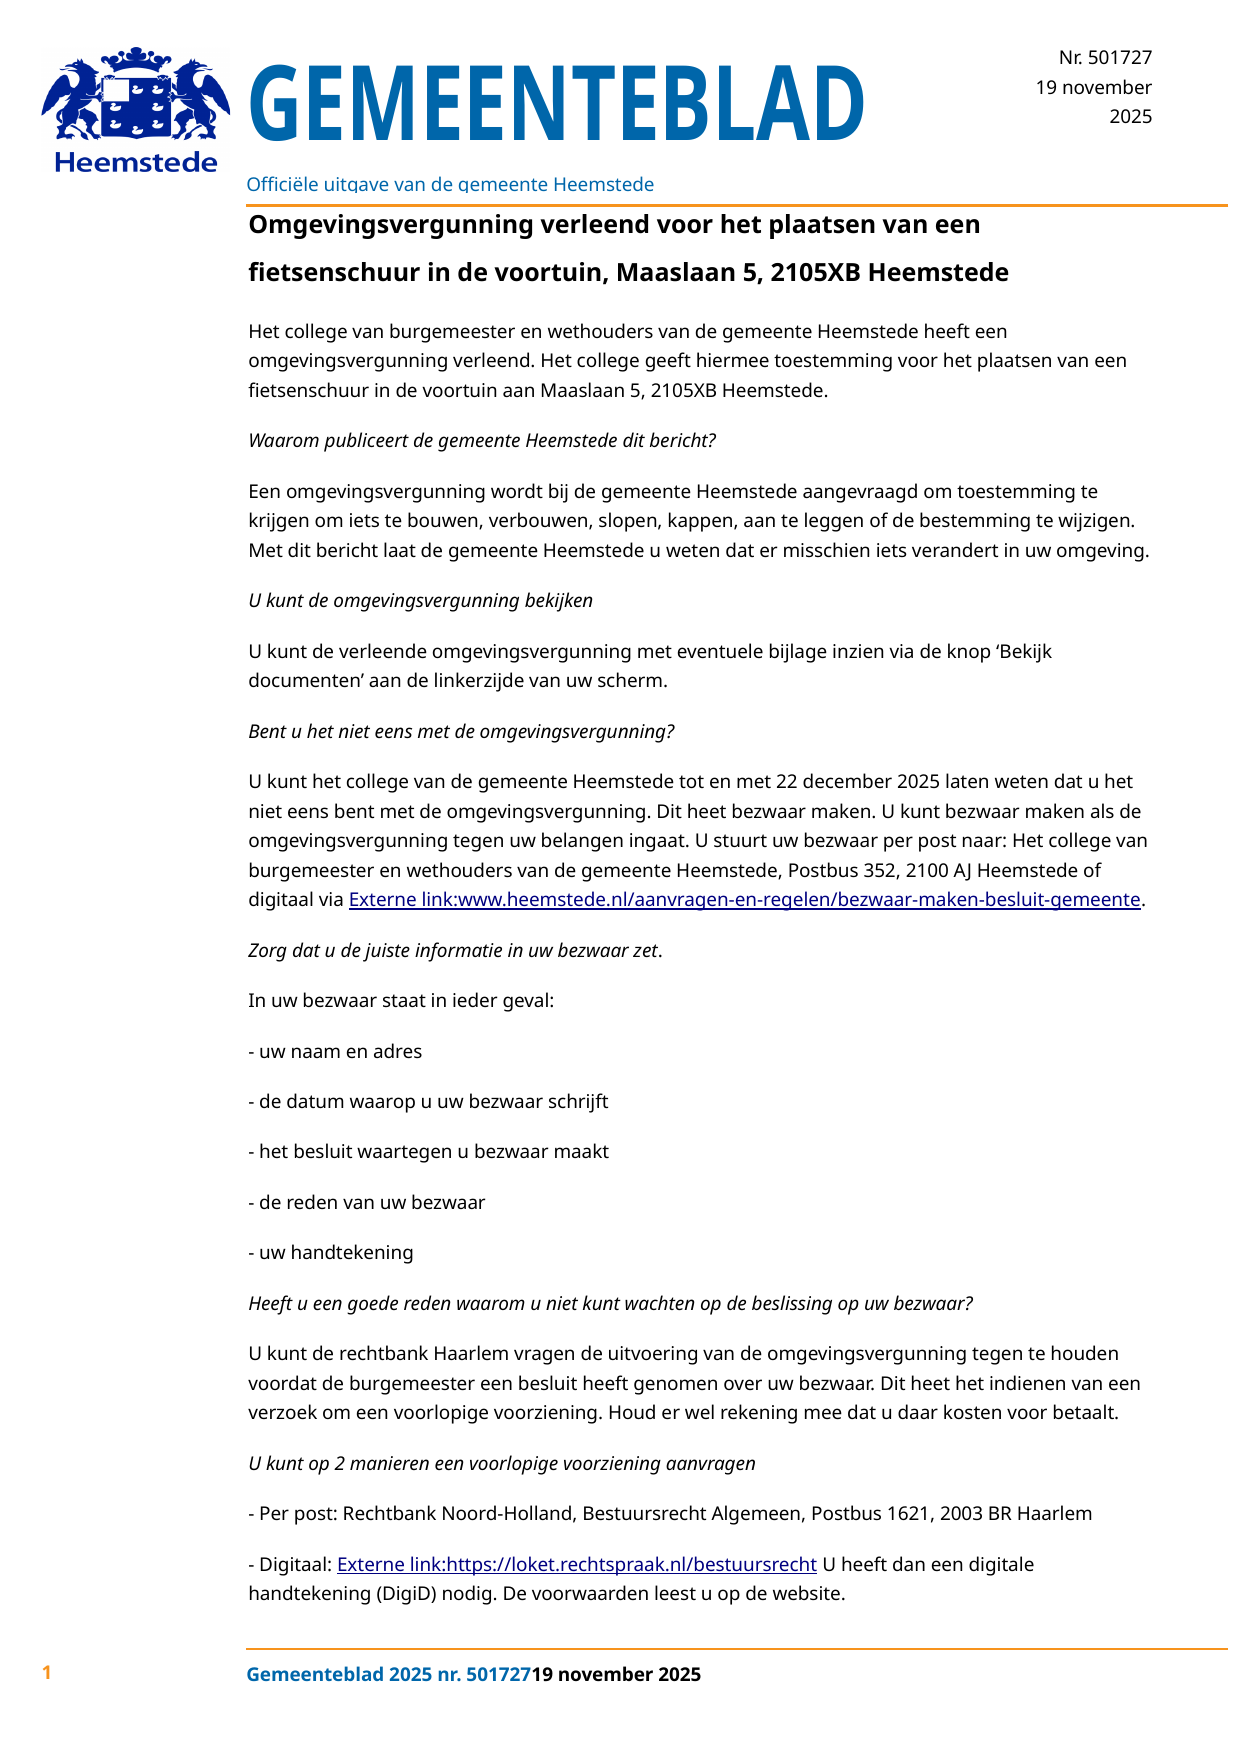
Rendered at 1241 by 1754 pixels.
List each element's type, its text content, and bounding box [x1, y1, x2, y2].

text Heeft u een goede reden waarom u niet kunt wachten op de beslissing op uw bezwaar? [248, 1290, 1152, 1316]
text - de datum waarop u uw bezwaar schrijft [248, 1088, 1152, 1114]
text Bent u het niet eens met de omgevingsvergunning? [248, 718, 1152, 744]
text Het college van burgemeester en wethouders van de gemeente Heemstede heeft een omgevingsvergunning verleend. Het college geeft hiermee toestemming voor het plaatsen van een fietsenschuur in de voortuin aan Maaslaan 5, 2105XB Heemstede. [248, 318, 1152, 403]
text U kunt het college van de gemeente Heemstede tot en met 22 december 2025 laten weten dat u het niet eens bent met de omgevingsvergunning. Dit heet bezwaar maken. U kunt bezwaar maken als de omgevingsvergunning tegen uw belangen ingaat. U stuurt uw bezwaar per post naar: Het college van burgemeester en wethouders van de gemeente Heemstede, Postbus 352, 2100 AJ Heemstede of digitaal via Externe link:www.heemstede.nl/aanvragen-en-regelen/bezwaar-maken-besluit-gemeente. [248, 768, 1152, 912]
text Omgevingsvergunning verleend voor het plaatsen van een fietsenschuur in de voortuin, Maaslaan 5, 2105XB Heemstede [248, 207, 1152, 288]
text Zorg dat u de juiste informatie in uw bezwaar zet. [248, 937, 1152, 963]
text - uw naam en adres [248, 1038, 1152, 1064]
text Waarom publiceert de gemeente Heemstede dit bericht? [248, 427, 1152, 453]
text - de reden van uw bezwaar [248, 1189, 1152, 1215]
picture [41, 47, 231, 172]
text U kunt de verleende omgevingsvergunning met eventuele bijlage inzien via de knop ‘Bekijk documenten’ aan de linkerzijde van uw scherm. [248, 638, 1152, 693]
text Een omgevingsvergunning wordt bij de gemeente Heemstede aangevraagd om toestemming te krijgen om iets te bouwen, verbouwen, slopen, kappen, aan te leggen of de bestemming te wijzigen. Met dit bericht laat de gemeente Heemstede u weten dat er misschien iets verandert in uw omgeving. [248, 478, 1152, 563]
text - uw handtekening [248, 1239, 1152, 1265]
text U kunt de omgevingsvergunning bekijken [248, 587, 1152, 613]
text - Digitaal: Externe link:https://loket.rechtspraak.nl/bestuursrecht U heeft dan een digitale handtekening (DigiD) nodig. De voorwaarden leest u op de website. [248, 1551, 1152, 1606]
text - Per post: Rechtbank Noord-Holland, Bestuursrecht Algemeen, Postbus 1621, 2003 BR Haarlem [248, 1500, 1152, 1526]
text In uw bezwaar staat in ieder geval: [248, 987, 1152, 1013]
text U kunt op 2 manieren een voorlopige voorziening aanvragen [248, 1450, 1152, 1476]
text U kunt de rechtbank Haarlem vragen de uitvoering van de omgevingsvergunning tegen te houden voordat de burgemeester een besluit heeft genomen over uw bezwaar. Dit heet het indienen van een verzoek om een voorlopige voorziening. Houd er wel rekening mee dat u daar kosten voor betaalt. [248, 1340, 1152, 1425]
text - het besluit waartegen u bezwaar maakt [248, 1139, 1152, 1164]
